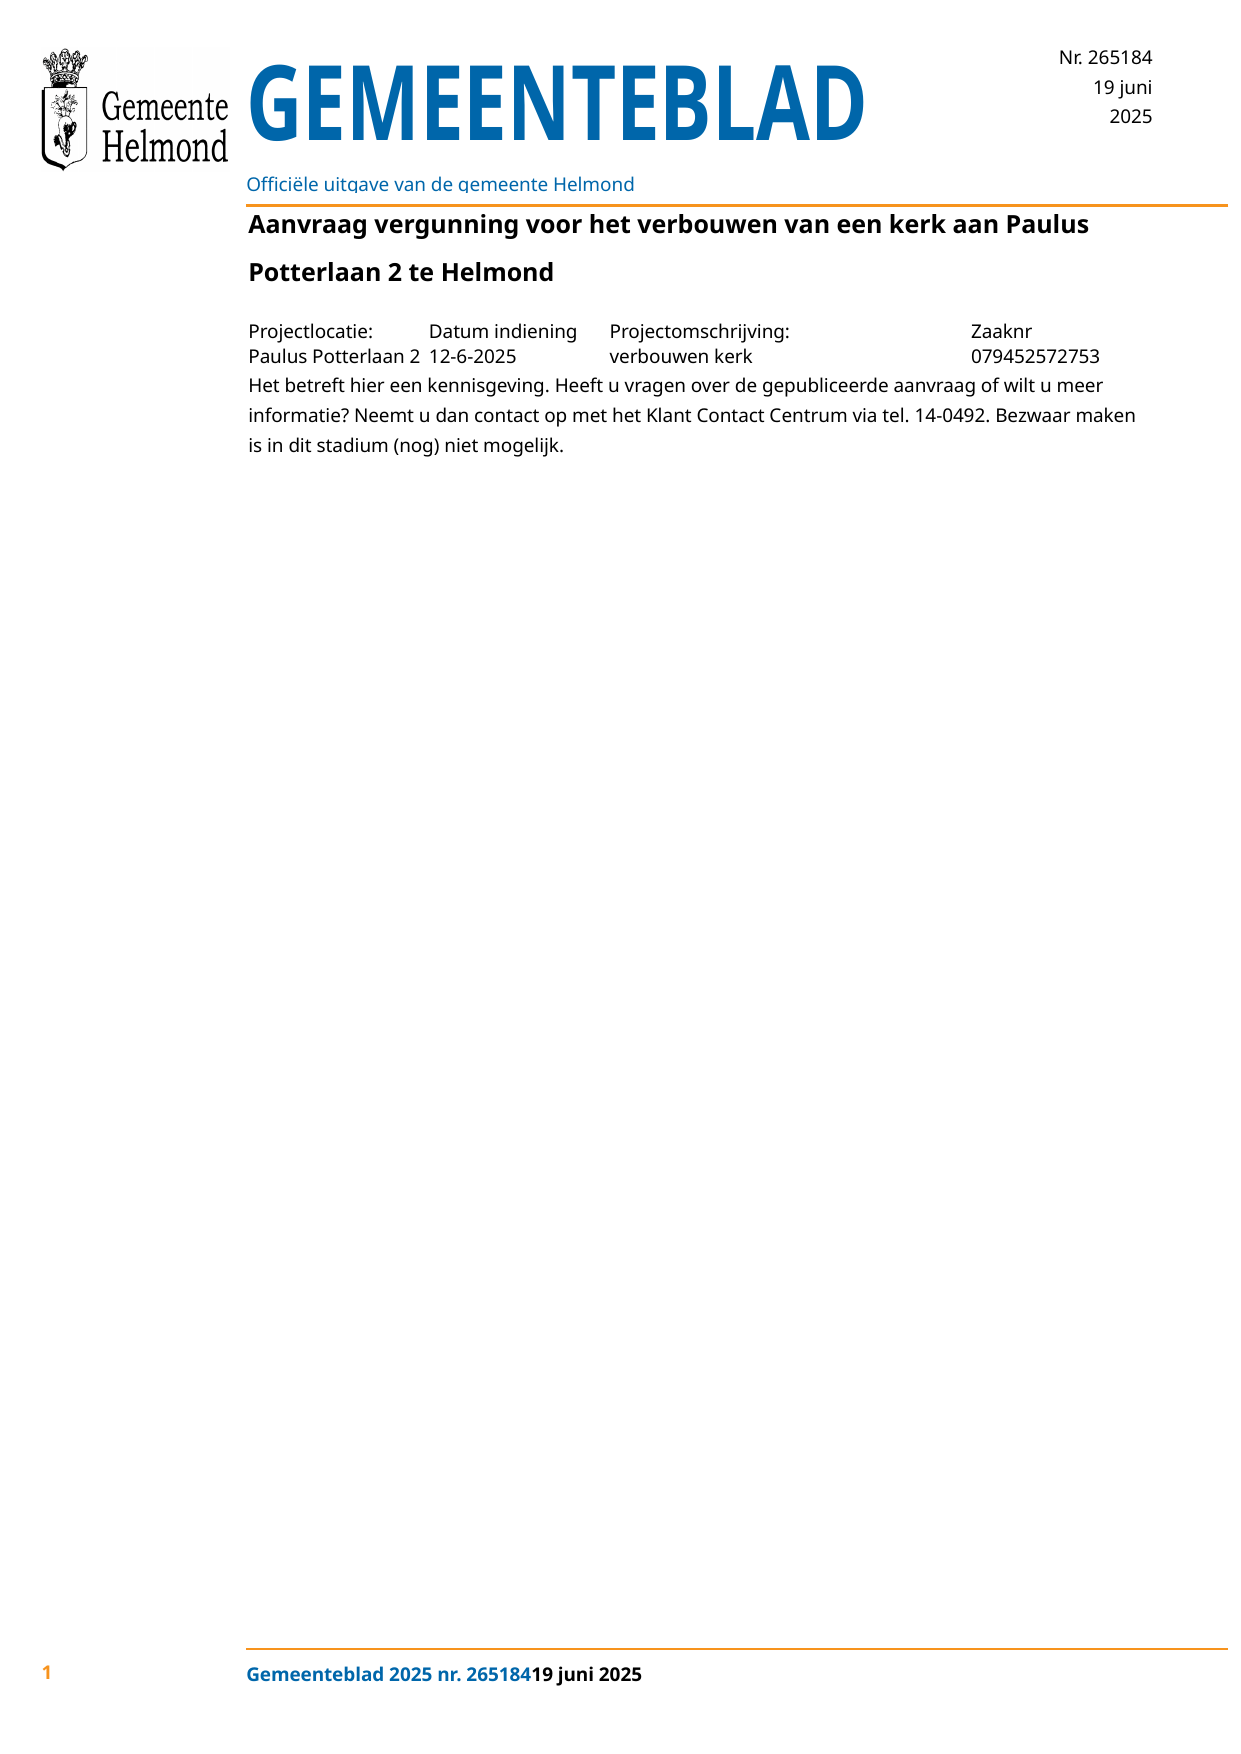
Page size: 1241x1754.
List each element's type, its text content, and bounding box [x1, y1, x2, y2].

table_header [790, 318, 971, 344]
table_header Datum indiening [429, 318, 609, 344]
table_cell Paulus Potterlaan 2 [248, 344, 429, 369]
picture [41, 47, 231, 172]
table_header Projectlocatie: [248, 318, 429, 344]
table_header Projectomschrijving: [609, 318, 790, 344]
table_cell 079452572753 [971, 344, 1152, 369]
table_cell verbouwen kerk [609, 344, 790, 369]
table_header Zaaknr [971, 318, 1152, 344]
text Aanvraag vergunning voor het verbouwen van een kerk aan Paulus Potterlaan 2 te Helmond [248, 207, 1152, 288]
table_cell 12-6-2025 [429, 344, 609, 369]
table_cell [790, 344, 971, 369]
text Het betreft hier een kennisgeving. Heeft u vragen over de gepubliceerde aanvraag of wilt u meer informatie? Neemt u dan contact op met het Klant Contact Centrum via tel. 14-0492. Bezwaar maken is in dit stadium (nog) niet mogelijk. [248, 373, 1152, 458]
